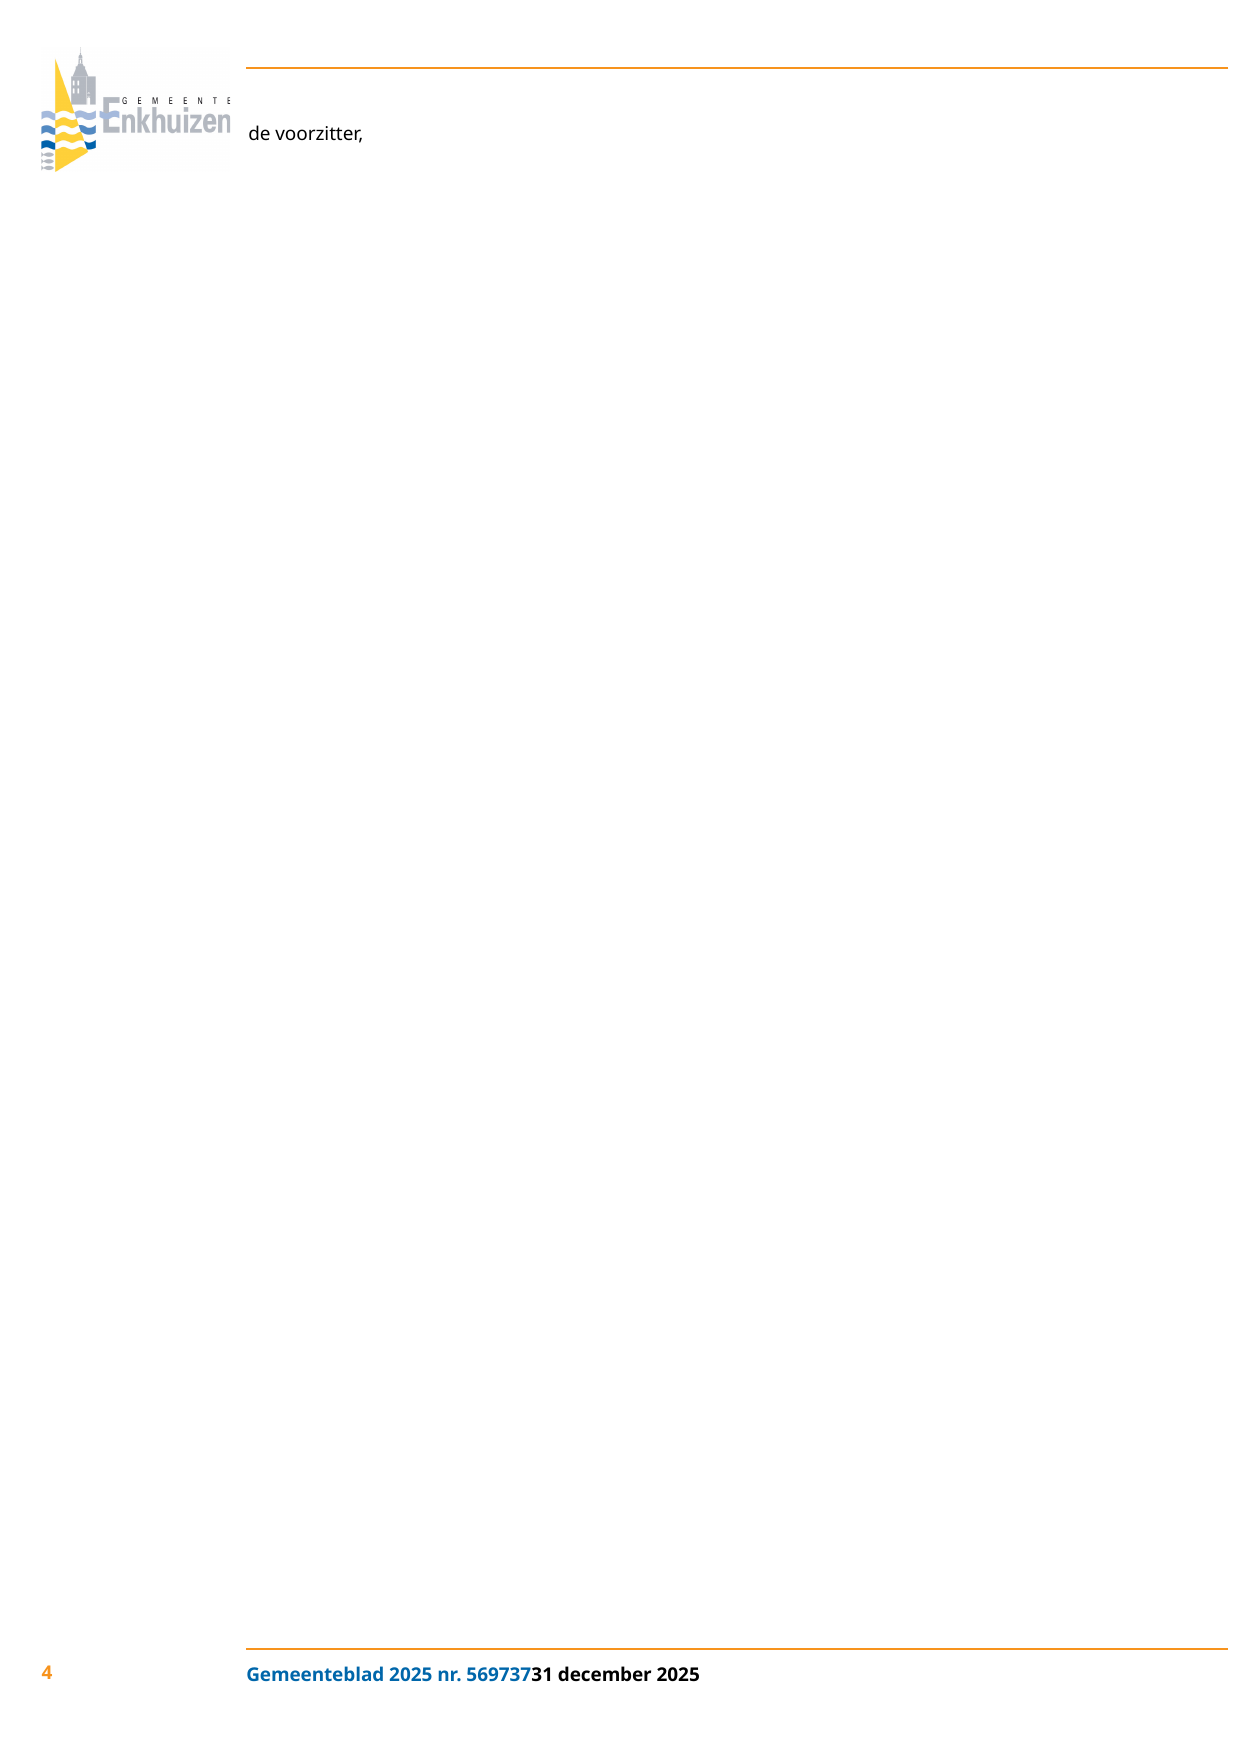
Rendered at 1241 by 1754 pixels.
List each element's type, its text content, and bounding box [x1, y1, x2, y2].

text de voorzitter, [248, 121, 1152, 146]
picture [41, 47, 231, 172]
